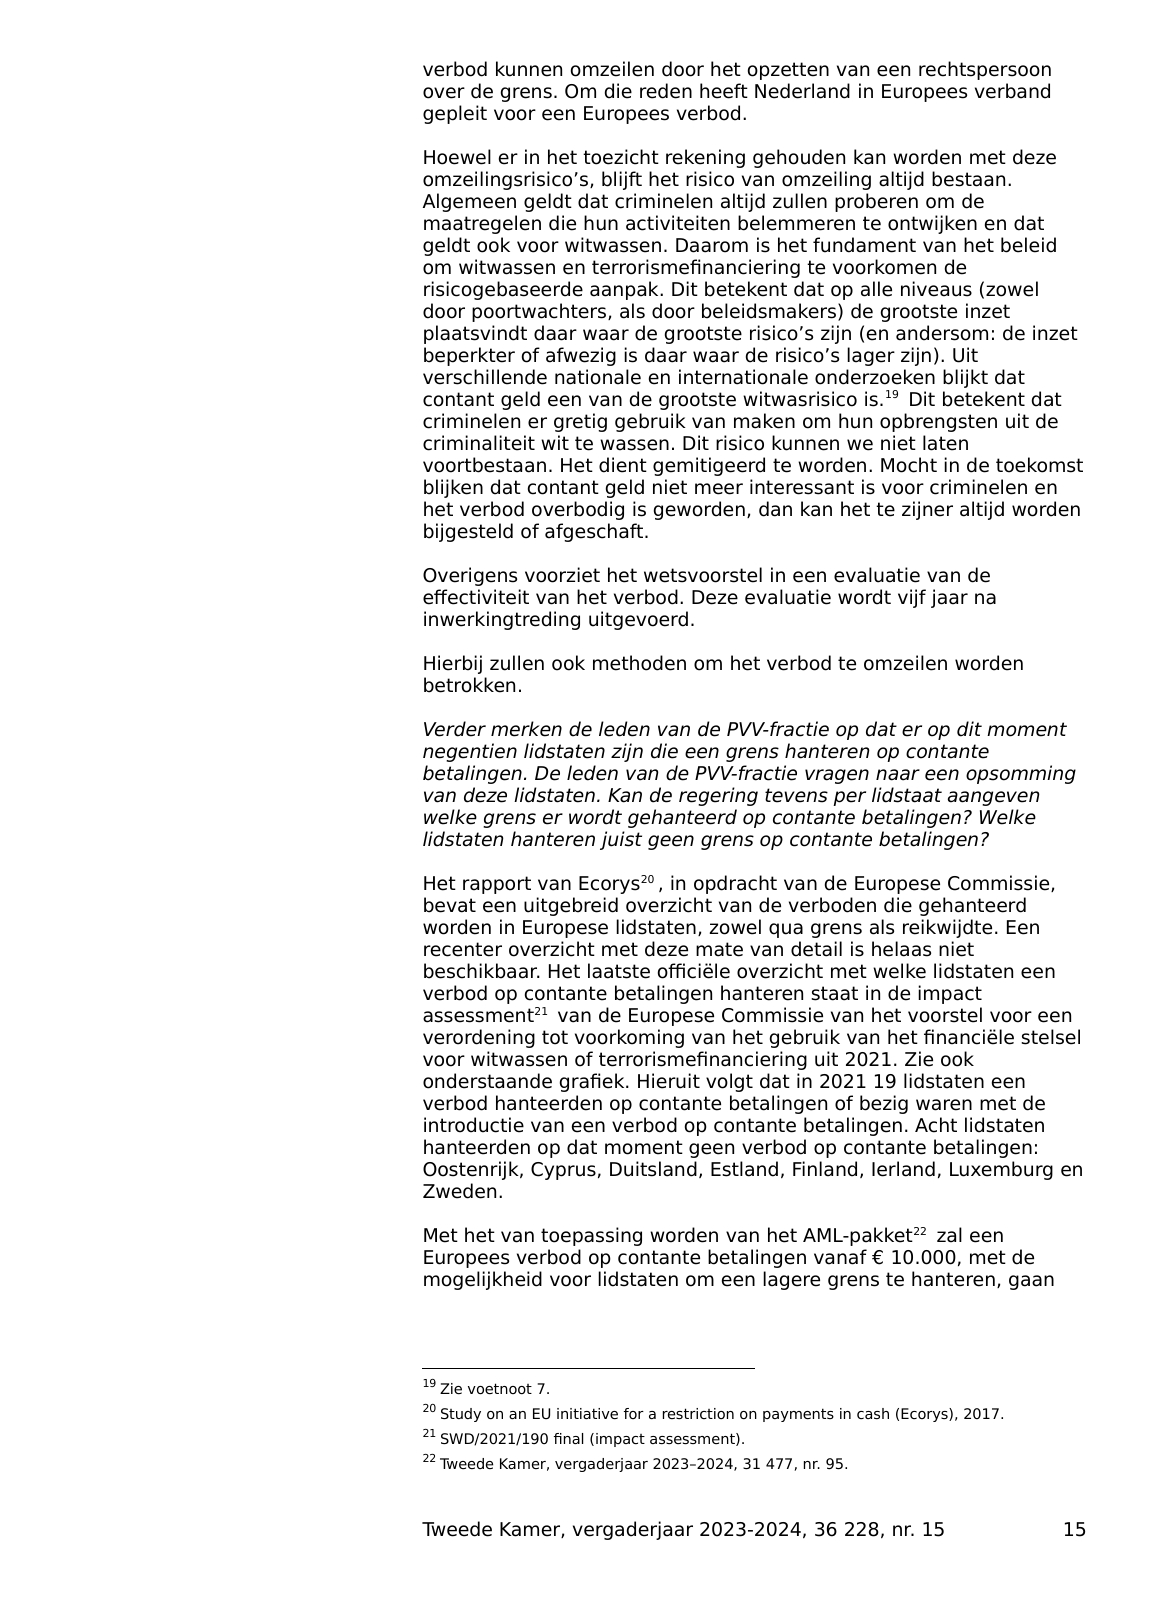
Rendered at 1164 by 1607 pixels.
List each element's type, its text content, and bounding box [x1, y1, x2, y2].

text Overigens voorziet het wetsvoorstel in een evaluatie van de effectiviteit van het verbod. Deze evaluatie wordt vijf jaar na inwerkingtreding uitgevoerd. [422, 565, 1087, 631]
text Zie voetnoot 7. [422, 1377, 1087, 1399]
text Hoewel er in het toezicht rekening gehouden kan worden met deze omzeilingsrisico’s, blijft het risico van omzeiling altijd bestaan. Algemeen geldt dat criminelen altijd zullen proberen om de maatregelen die hun activiteiten belemmeren te ontwijken en dat geldt ook voor witwassen. Daarom is het fundament van het beleid om witwassen en terrorismefinanciering te voorkomen de risicogebaseerde aanpak. Dit betekent dat op alle niveaus (zowel door poortwachters, als door beleidsmakers) de grootste inzet plaatsvindt daar waar de grootste risico’s zijn (en andersom: de inzet beperkter of afwezig is daar waar de risico’s lager zijn). Uit verschillende nationale en internationale onderzoeken blijkt dat contant geld een van de grootste witwasrisico is. Dit betekent dat criminelen er gretig gebruik van maken om hun opbrengsten uit de criminaliteit wit te wassen. Dit risico kunnen we niet laten voortbestaan. Het dient gemitigeerd te worden. Mocht in de toekomst blijken dat contant geld niet meer interessant is voor criminelen en het verbod overbodig is geworden, dan kan het te zijner altijd worden bijgesteld of afgeschaft. [422, 147, 1087, 543]
text Het rapport van Ecorys, in opdracht van de Europese Commissie, bevat een uitgebreid overzicht van de verboden die gehanteerd worden in Europese lidstaten, zowel qua grens als reikwijdte. Een recenter overzicht met deze mate van detail is helaas niet beschikbaar. Het laatste officiële overzicht met welke lidstaten een verbod op contante betalingen hanteren staat in de impact assessment van de Europese Commissie van het voorstel voor een verordening tot voorkoming van het gebruik van het financiële stelsel voor witwassen of terrorismefinanciering uit 2021. Zie ook onderstaande grafiek. Hieruit volgt dat in 2021 19 lidstaten een verbod hanteerden op contante betalingen of bezig waren met de introductie van een verbod op contante betalingen. Acht lidstaten hanteerden op dat moment geen verbod op contante betalingen: Oostenrijk, Cyprus, Duitsland, Estland, Finland, Ierland, Luxemburg en Zweden. [422, 873, 1087, 1203]
text Tweede Kamer, vergaderjaar 2023–2024, 31 477, nr. 95. [422, 1452, 1087, 1474]
text SWD/2021/190 final (impact assessment). [422, 1427, 1087, 1449]
text verbod kunnen omzeilen door het opzetten van een rechtspersoon over de grens. Om die reden heeft Nederland in Europees verband gepleit voor een Europees verbod. [422, 59, 1087, 125]
text Met het van toepassing worden van het AML-pakket zal een Europees verbod op contante betalingen vanaf € 10.000, met de mogelijkheid voor lidstaten om een lagere grens te hanteren, gaan [422, 1225, 1087, 1291]
text Verder merken de leden van de PVV-fractie op dat er op dit moment negentien lidstaten zijn die een grens hanteren op contante betalingen. De leden van de PVV-fractie vragen naar een opsomming van deze lidstaten. Kan de regering tevens per lidstaat aangeven welke grens er wordt gehanteerd op contante betalingen? Welke lidstaten hanteren juist geen grens op contante betalingen? [422, 719, 1087, 851]
text Hierbij zullen ook methoden om het verbod te omzeilen worden betrokken. [422, 653, 1087, 697]
text Study on an EU initiative for a restriction on payments in cash (Ecorys), 2017. [422, 1402, 1087, 1424]
